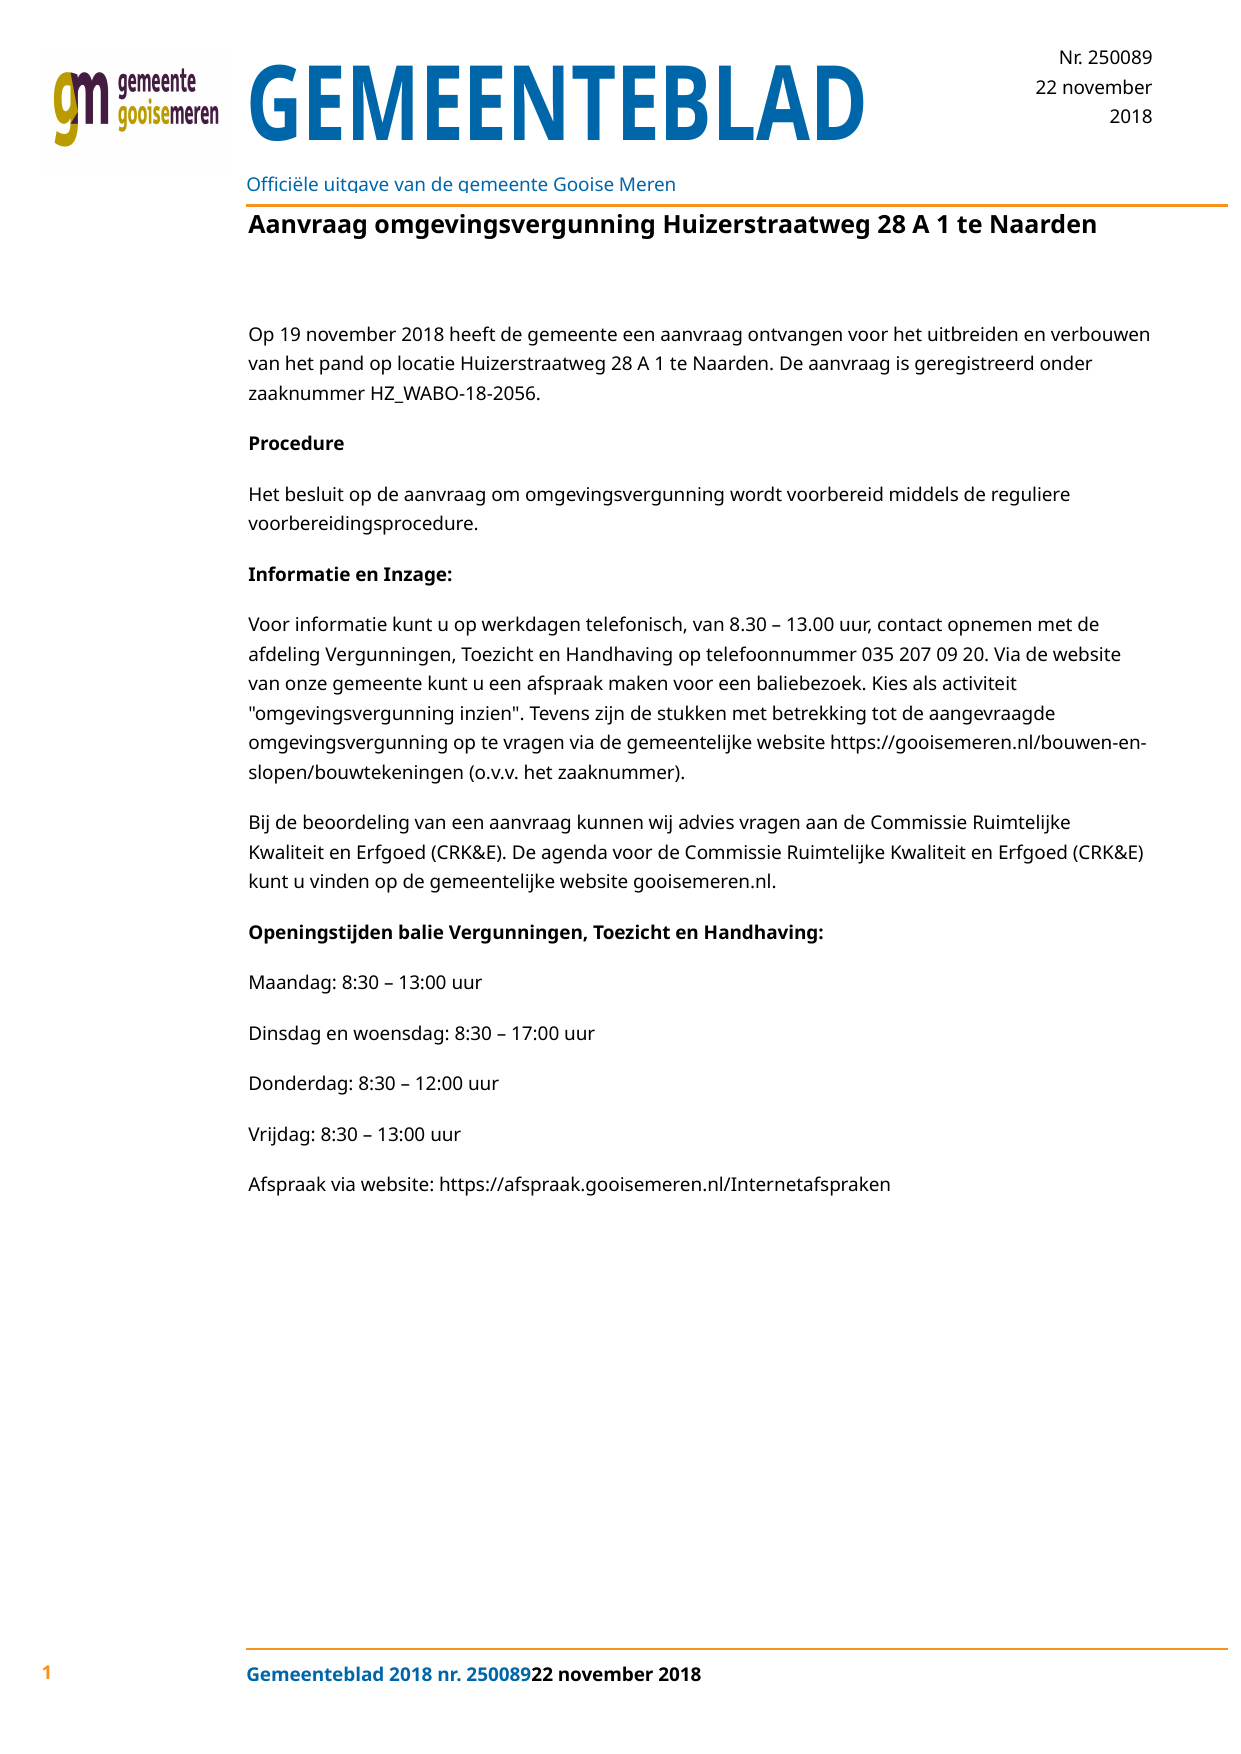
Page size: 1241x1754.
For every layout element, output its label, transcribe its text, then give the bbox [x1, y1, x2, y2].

text Informatie en Inzage: [248, 561, 1152, 586]
text Vrijdag: 8:30 – 13:00 uur [248, 1121, 1152, 1146]
text Afspraak via website: https://afspraak.gooisemeren.nl/Internetafspraken [248, 1171, 1152, 1197]
text Dinsdag en woensdag: 8:30 – 17:00 uur [248, 1020, 1152, 1046]
text Openingstijden balie Vergunningen, Toezicht en Handhaving: [248, 919, 1152, 945]
text Maandag: 8:30 – 13:00 uur [248, 969, 1152, 995]
text Op 19 november 2018 heeft de gemeente een aanvraag ontvangen voor het uitbreiden en verbouwen van het pand op locatie Huizerstraatweg 28 A 1 te Naarden. De aanvraag is geregistreerd onder zaaknummer HZ_WABO-18-2056. [248, 321, 1152, 406]
text Procedure [248, 430, 1152, 456]
text Voor informatie kunt u op werkdagen telefonisch, van 8.30 – 13.00 uur, contact opnemen met de afdeling Vergunningen, Toezicht en Handhaving op telefoonnummer 035 207 09 20. Via de website van onze gemeente kunt u een afspraak maken voor een baliebezoek. Kies als activiteit "omgevingsvergunning inzien". Tevens zijn de stukken met betrekking tot de aangevraagde omgevingsvergunning op te vragen via de gemeentelijke website https://gooisemeren.nl/bouwen-en-slopen/bouwtekeningen (o.v.v. het zaaknummer). [248, 611, 1152, 785]
text Donderdag: 8:30 – 12:00 uur [248, 1070, 1152, 1096]
picture [41, 47, 231, 172]
text Aanvraag omgevingsvergunning Huizerstraatweg 28 A 1 te Naarden [248, 207, 1152, 241]
text Het besluit op de aanvraag om omgevingsvergunning wordt voorbereid middels de reguliere voorbereidingsprocedure. [248, 481, 1152, 536]
text Bij de beoordeling van een aanvraag kunnen wij advies vragen aan de Commissie Ruimtelijke Kwaliteit en Erfgoed (CRK&E). De agenda voor de Commissie Ruimtelijke Kwaliteit en Erfgoed (CRK&E) kunt u vinden op de gemeentelijke website gooisemeren.nl. [248, 809, 1152, 894]
